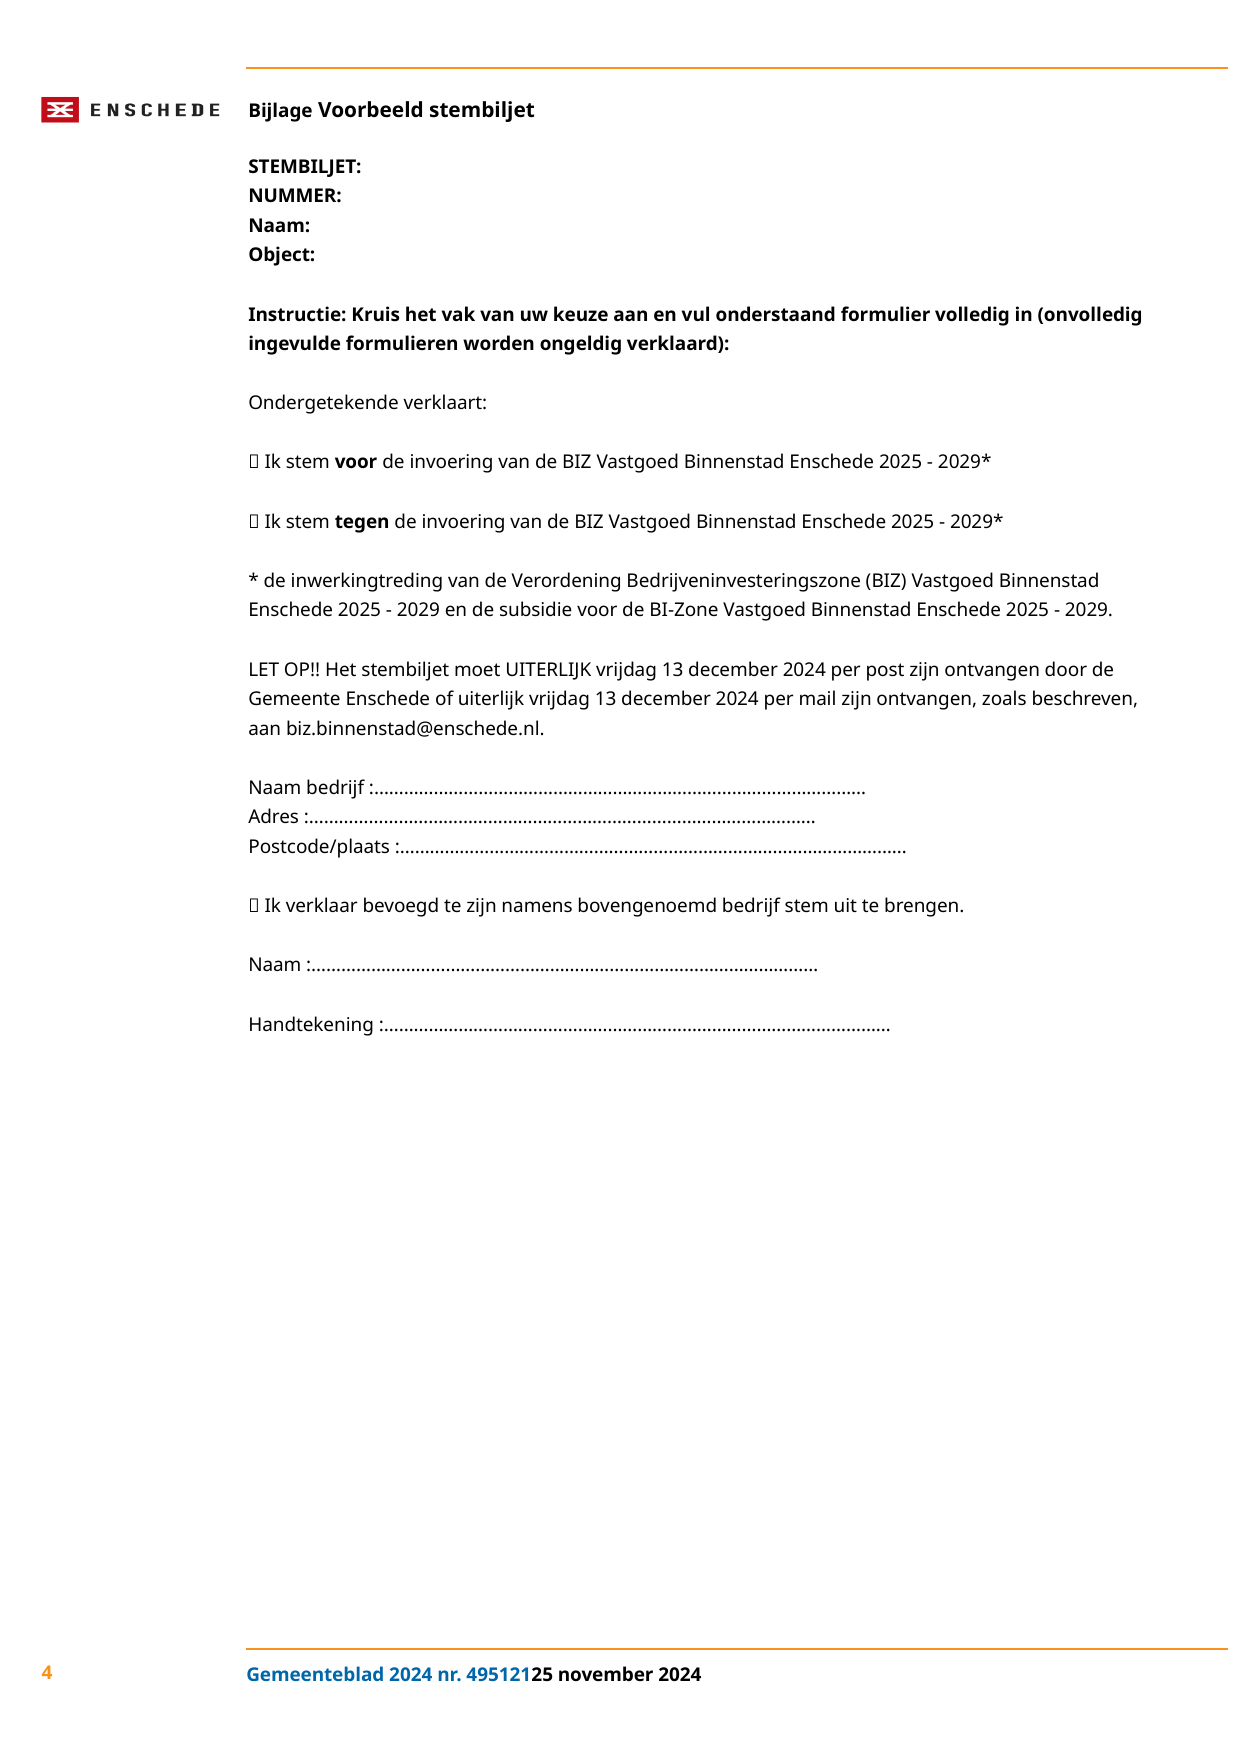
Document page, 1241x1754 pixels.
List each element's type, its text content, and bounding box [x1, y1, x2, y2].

picture [41, 47, 231, 172]
text NUMMER: [248, 182, 1152, 208]
text  Ik stem voor de invoering van de BIZ Vastgoed Binnenstad Enschede 2025 - 2029* [248, 449, 1152, 474]
text STEMBILJET: [248, 153, 1152, 179]
text Naam :………………………………………………………………………………………… [248, 952, 1152, 977]
text Bijlage Voorbeeld stembiljet [248, 95, 1152, 123]
text Instructie: Kruis het vak van uw keuze aan en vul onderstaand formulier volledig in (onvolledig ingevulde formulieren worden ongeldig verklaard): [248, 301, 1152, 356]
text LET OP!! Het stembiljet moet UITERLIJK vrijdag 13 december 2024 per post zijn ontvangen door de Gemeente Enschede of uiterlijk vrijdag 13 december 2024 per mail zijn ontvangen, zoals beschreven, aan biz.binnenstad@enschede.nl. [248, 656, 1152, 741]
text Handtekening :………………………………………………………………………………………… [248, 1011, 1152, 1037]
text Naam: [248, 212, 1152, 238]
text Object: [248, 242, 1152, 267]
text * de inwerkingtreding van de Verordening Bedrijveninvesteringszone (BIZ) Vastgoed Binnenstad Enschede 2025 - 2029 en de subsidie voor de BI-Zone Vastgoed Binnenstad Enschede 2025 - 2029. [248, 567, 1152, 622]
text Adres :………………………………………………………………………………………… [248, 804, 1152, 829]
text  Ik stem tegen de invoering van de BIZ Vastgoed Binnenstad Enschede 2025 - 2029* [248, 508, 1152, 534]
text  Ik verklaar bevoegd te zijn namens bovengenoemd bedrijf stem uit te brengen. [248, 892, 1152, 918]
text Naam bedrijf :……………………………………………………………………………………… [248, 774, 1152, 800]
text Ondergetekende verklaart: [248, 389, 1152, 415]
text Postcode/plaats :………………………………………………………………………………………… [248, 833, 1152, 859]
